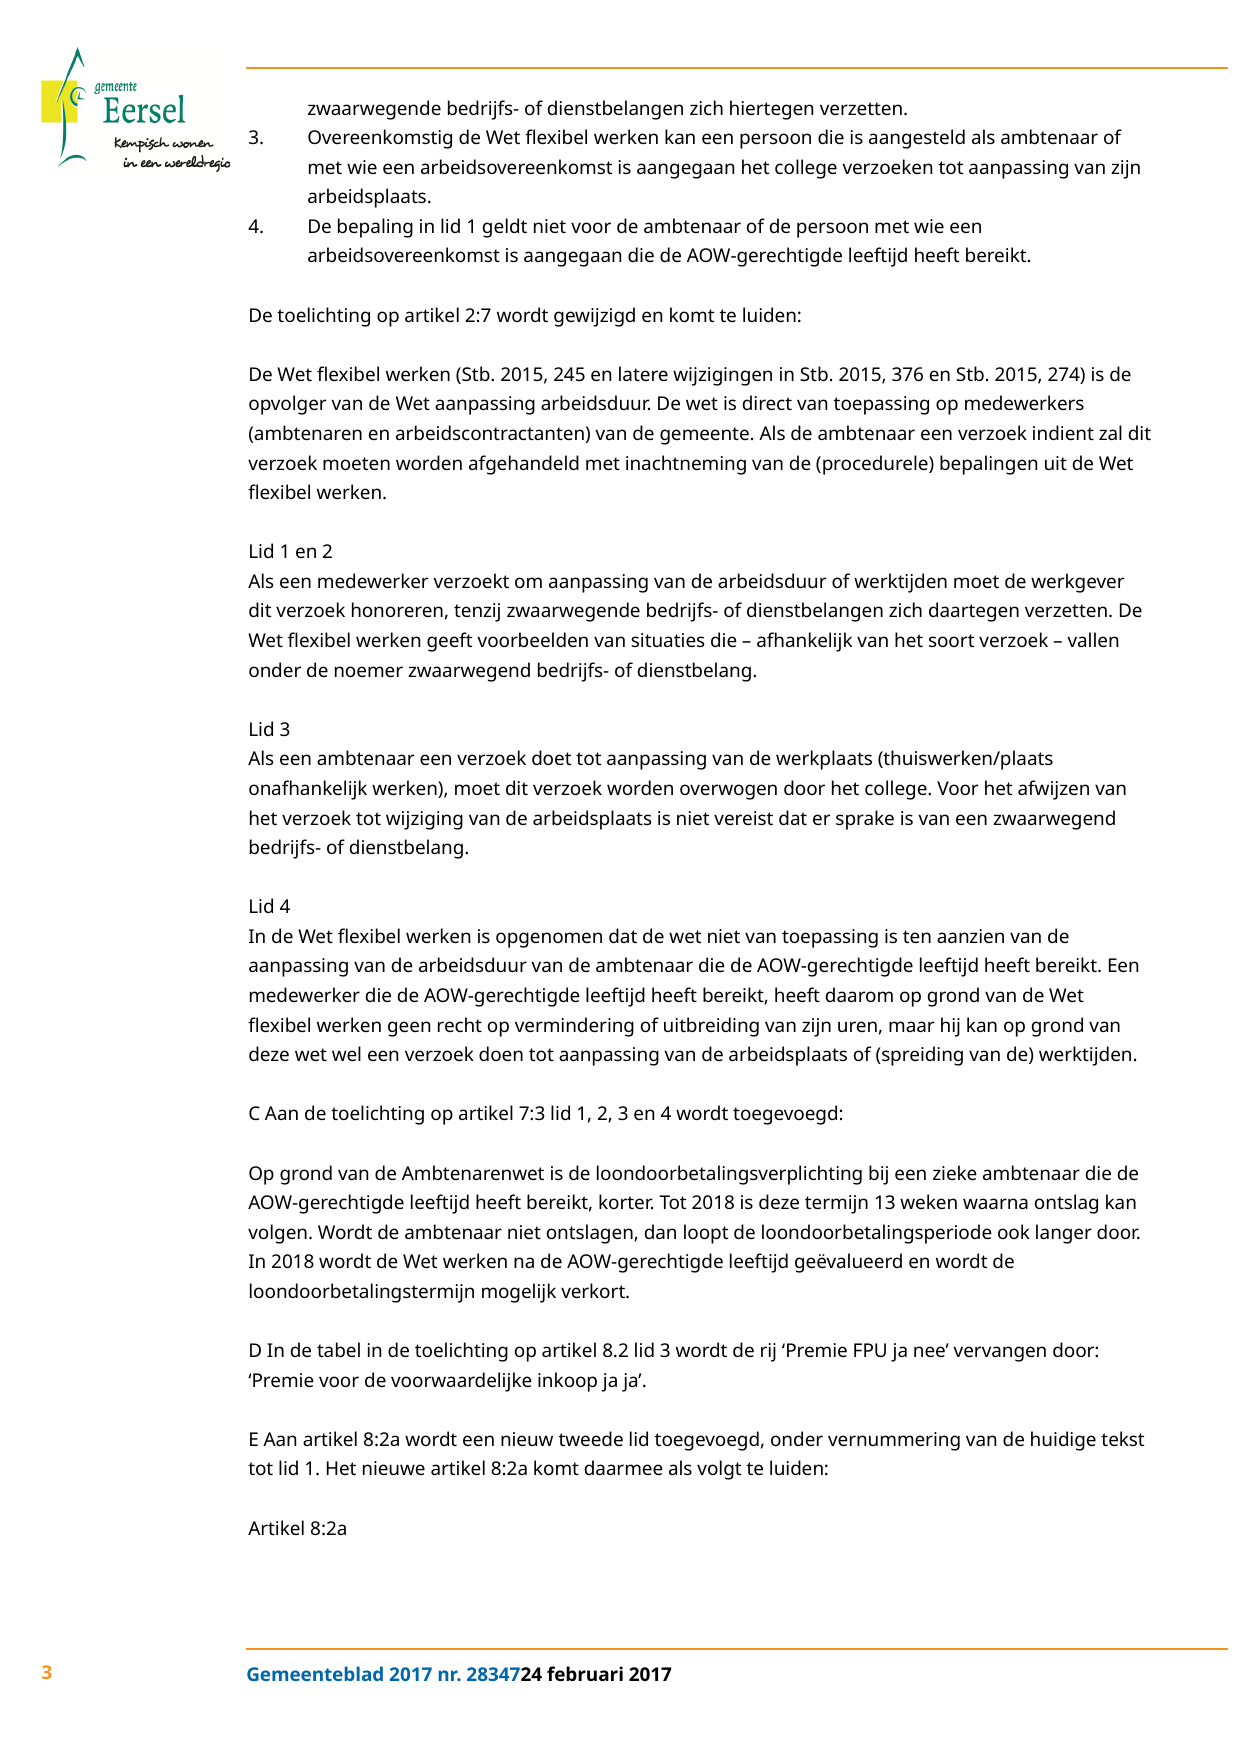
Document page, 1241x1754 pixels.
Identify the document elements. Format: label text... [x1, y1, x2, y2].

text Lid 4 [248, 893, 1152, 919]
text Lid 3 [248, 716, 1152, 742]
text C Aan de toelichting op artikel 7:3 lid 1, 2, 3 en 4 wordt toegevoegd: [248, 1101, 1152, 1126]
list De bepaling in lid 1 geldt niet voor de ambtenaar of de persoon met wie een arbeidsovereenkomst is aangegaan die de AOW-gerechtigde leeftijd heeft bereikt. [248, 213, 1152, 268]
text Als een medewerker verzoekt om aanpassing van de arbeidsduur of werktijden moet de werkgever dit verzoek honoreren, tenzij zwaarwegende bedrijfs- of dienstbelangen zich daartegen verzetten. De Wet flexibel werken geeft voorbeelden van situaties die – afhankelijk van het soort verzoek – vallen onder de noemer zwaarwegend bedrijfs- of dienstbelang. [248, 568, 1152, 683]
picture [41, 47, 231, 172]
text Artikel 8:2a [248, 1515, 1152, 1541]
list Overeenkomstig de Wet flexibel werken kan een persoon die is aangesteld als ambtenaar of met wie een arbeidsovereenkomst is aangegaan het college verzoeken tot aanpassing van zijn arbeidsplaats. [248, 124, 1152, 209]
text De toelichting op artikel 2:7 wordt gewijzigd en komt te luiden: [248, 302, 1152, 328]
text De Wet flexibel werken (Stb. 2015, 245 en latere wijzigingen in Stb. 2015, 376 en Stb. 2015, 274) is de opvolger van de Wet aanpassing arbeidsduur. De wet is direct van toepassing op medewerkers (ambtenaren en arbeidscontractanten) van de gemeente. Als de ambtenaar een verzoek indient zal dit verzoek moeten worden afgehandeld met inachtneming van de (procedurele) bepalingen uit de Wet flexibel werken. [248, 361, 1152, 505]
text Lid 1 en 2 [248, 538, 1152, 564]
text E Aan artikel 8:2a wordt een nieuw tweede lid toegevoegd, onder vernummering van de huidige tekst tot lid 1. Het nieuwe artikel 8:2a komt daarmee als volgt te luiden: [248, 1426, 1152, 1481]
text In de Wet flexibel werken is opgenomen dat de wet niet van toepassing is ten aanzien van de aanpassing van de arbeidsduur van de ambtenaar die de AOW-gerechtigde leeftijd heeft bereikt. Een medewerker die de AOW-gerechtigde leeftijd heeft bereikt, heeft daarom op grond van de Wet flexibel werken geen recht op vermindering of uitbreiding van zijn uren, maar hij kan op grond van deze wet wel een verzoek doen tot aanpassing van de arbeidsplaats of (spreiding van de) werktijden. [248, 923, 1152, 1067]
text Op grond van de Ambtenarenwet is de loondoorbetalingsverplichting bij een zieke ambtenaar die de AOW-gerechtigde leeftijd heeft bereikt, korter. Tot 2018 is deze termijn 13 weken waarna ontslag kan volgen. Wordt de ambtenaar niet ontslagen, dan loopt de loondoorbetalingsperiode ook langer door. In 2018 wordt de Wet werken na de AOW-gerechtigde leeftijd geëvalueerd en wordt de loondoorbetalingstermijn mogelijk verkort. [248, 1160, 1152, 1304]
list zwaarwegende bedrijfs- of dienstbelangen zich hiertegen verzetten. [248, 95, 1152, 121]
text D In de tabel in de toelichting op artikel 8.2 lid 3 wordt de rij ‘Premie FPU ja nee’ vervangen door: ‘Premie voor de voorwaardelijke inkoop ja ja’. [248, 1337, 1152, 1393]
text Als een ambtenaar een verzoek doet tot aanpassing van de werkplaats (thuiswerken/plaats onafhankelijk werken), moet dit verzoek worden overwogen door het college. Voor het afwijzen van het verzoek tot wijziging van de arbeidsplaats is niet vereist dat er sprake is van een zwaarwegend bedrijfs- of dienstbelang. [248, 746, 1152, 860]
